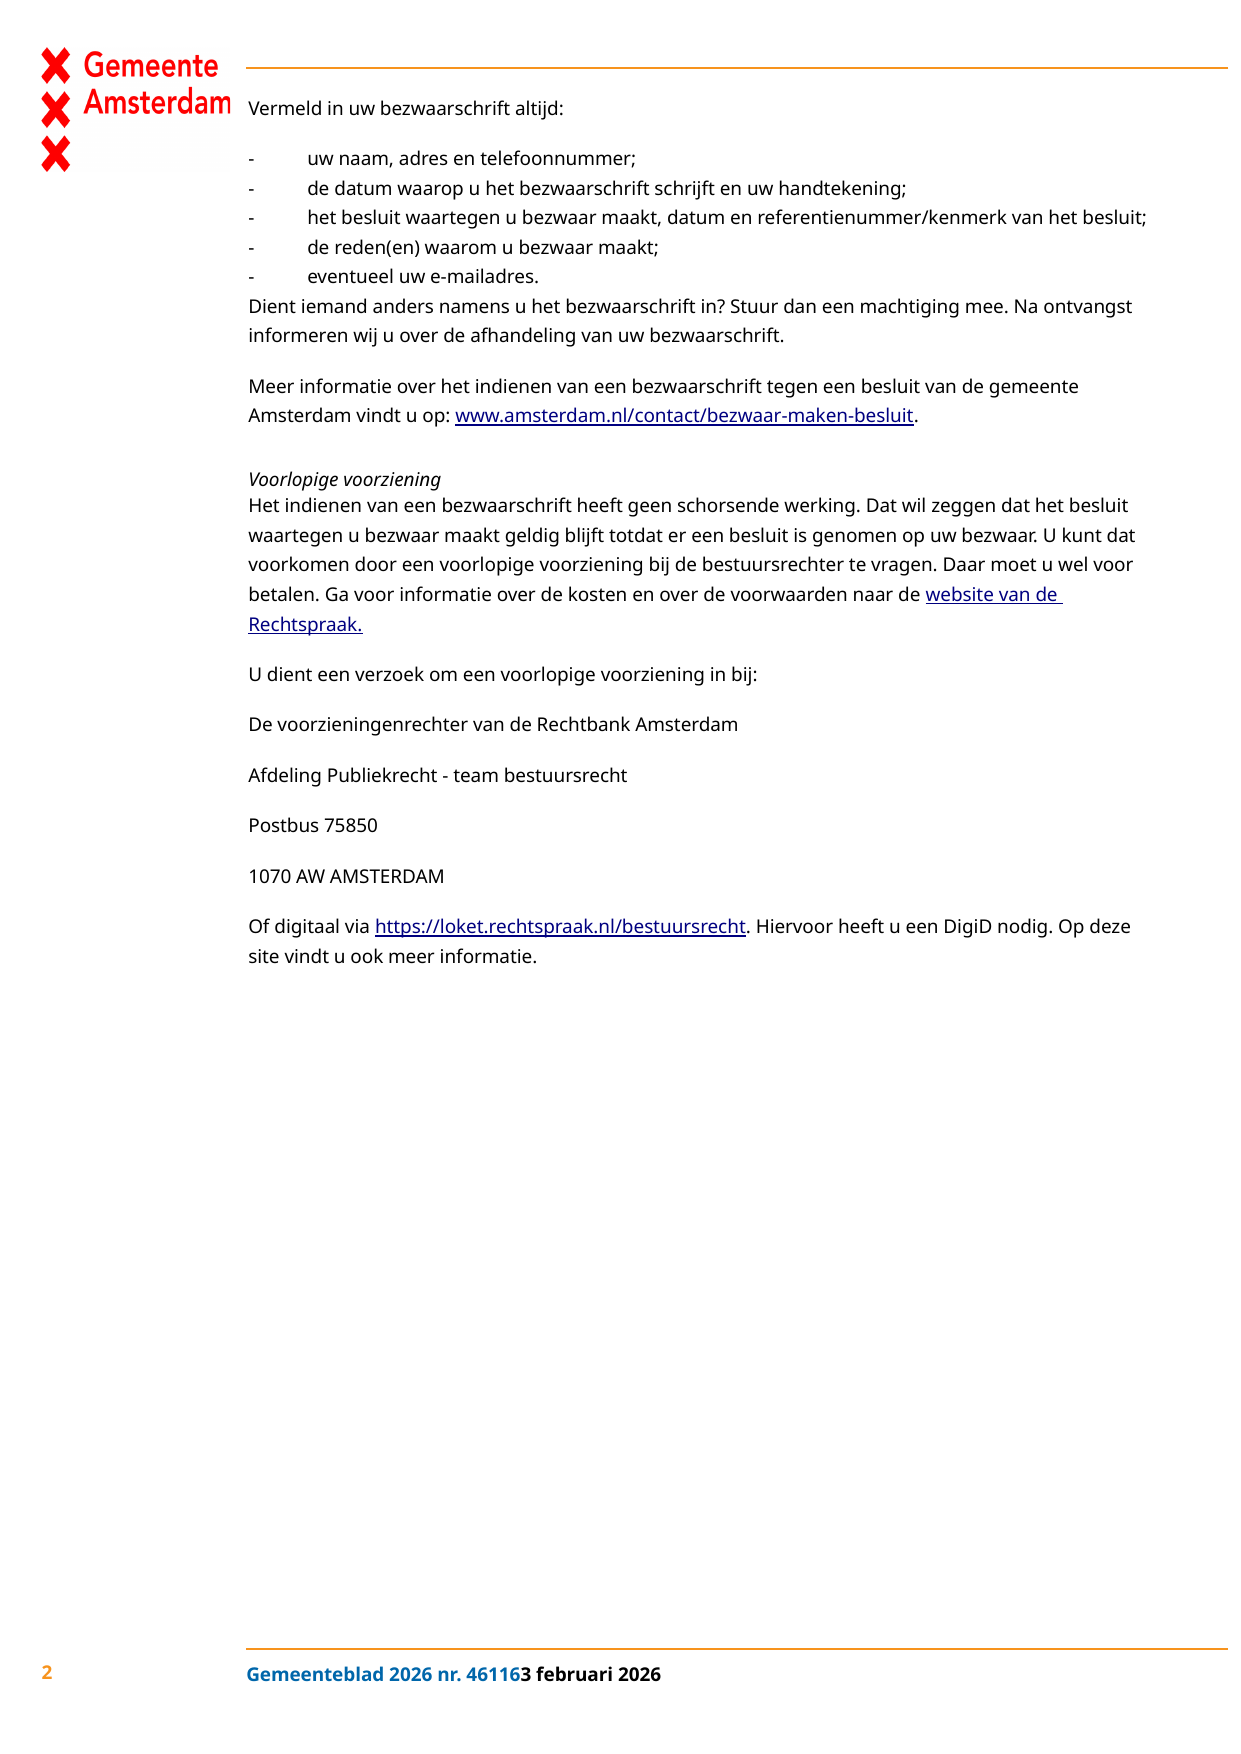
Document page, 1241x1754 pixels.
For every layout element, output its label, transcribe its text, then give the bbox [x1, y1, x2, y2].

text De voorzieningenrechter van de Rechtbank Amsterdam [248, 712, 1152, 737]
text Dient iemand anders namens u het bezwaarschrift in? Stuur dan een machtiging mee. Na ontvangst informeren wij u over de afhandeling van uw bezwaarschrift. [248, 293, 1152, 348]
text U dient een verzoek om een voorlopige voorziening in bij: [248, 661, 1152, 687]
list uw naam, adres en telefoonnummer; [248, 145, 1152, 171]
text Het indienen van een bezwaarschrift heeft geen schorsende werking. Dat wil zeggen dat het besluit waartegen u bezwaar maakt geldig blijft totdat er een besluit is genomen op uw bezwaar. U kunt dat voorkomen door een voorlopige voorziening bij de bestuursrechter te vragen. Daar moet u wel voor betalen. Ga voor informatie over de kosten en over de voorwaarden naar de website van de Rechtspraak. [248, 492, 1152, 636]
list het besluit waartegen u bezwaar maakt, datum en referentienummer/kenmerk van het besluit; [248, 204, 1152, 230]
text Meer informatie over het indienen van een bezwaarschrift tegen een besluit van de gemeente Amsterdam vindt u op: www.amsterdam.nl/contact/bezwaar-maken-besluit. [248, 373, 1152, 428]
text Voorlopige voorziening [248, 467, 1152, 492]
list eventueel uw e-mailadres. [248, 263, 1152, 289]
text Vermeld in uw bezwaarschrift altijd: [248, 95, 1152, 121]
text Afdeling Publiekrecht - team bestuursrecht [248, 762, 1152, 788]
text Postbus 75850 [248, 812, 1152, 838]
text Of digitaal via https://loket.rechtspraak.nl/bestuursrecht. Hiervoor heeft u een DigiD nodig. Op deze site vindt u ook meer informatie. [248, 913, 1152, 968]
list de datum waarop u het bezwaarschrift schrijft en uw handtekening; [248, 175, 1152, 201]
list de reden(en) waarom u bezwaar maakt; [248, 234, 1152, 260]
text 1070 AW AMSTERDAM [248, 863, 1152, 888]
picture [41, 47, 231, 172]
